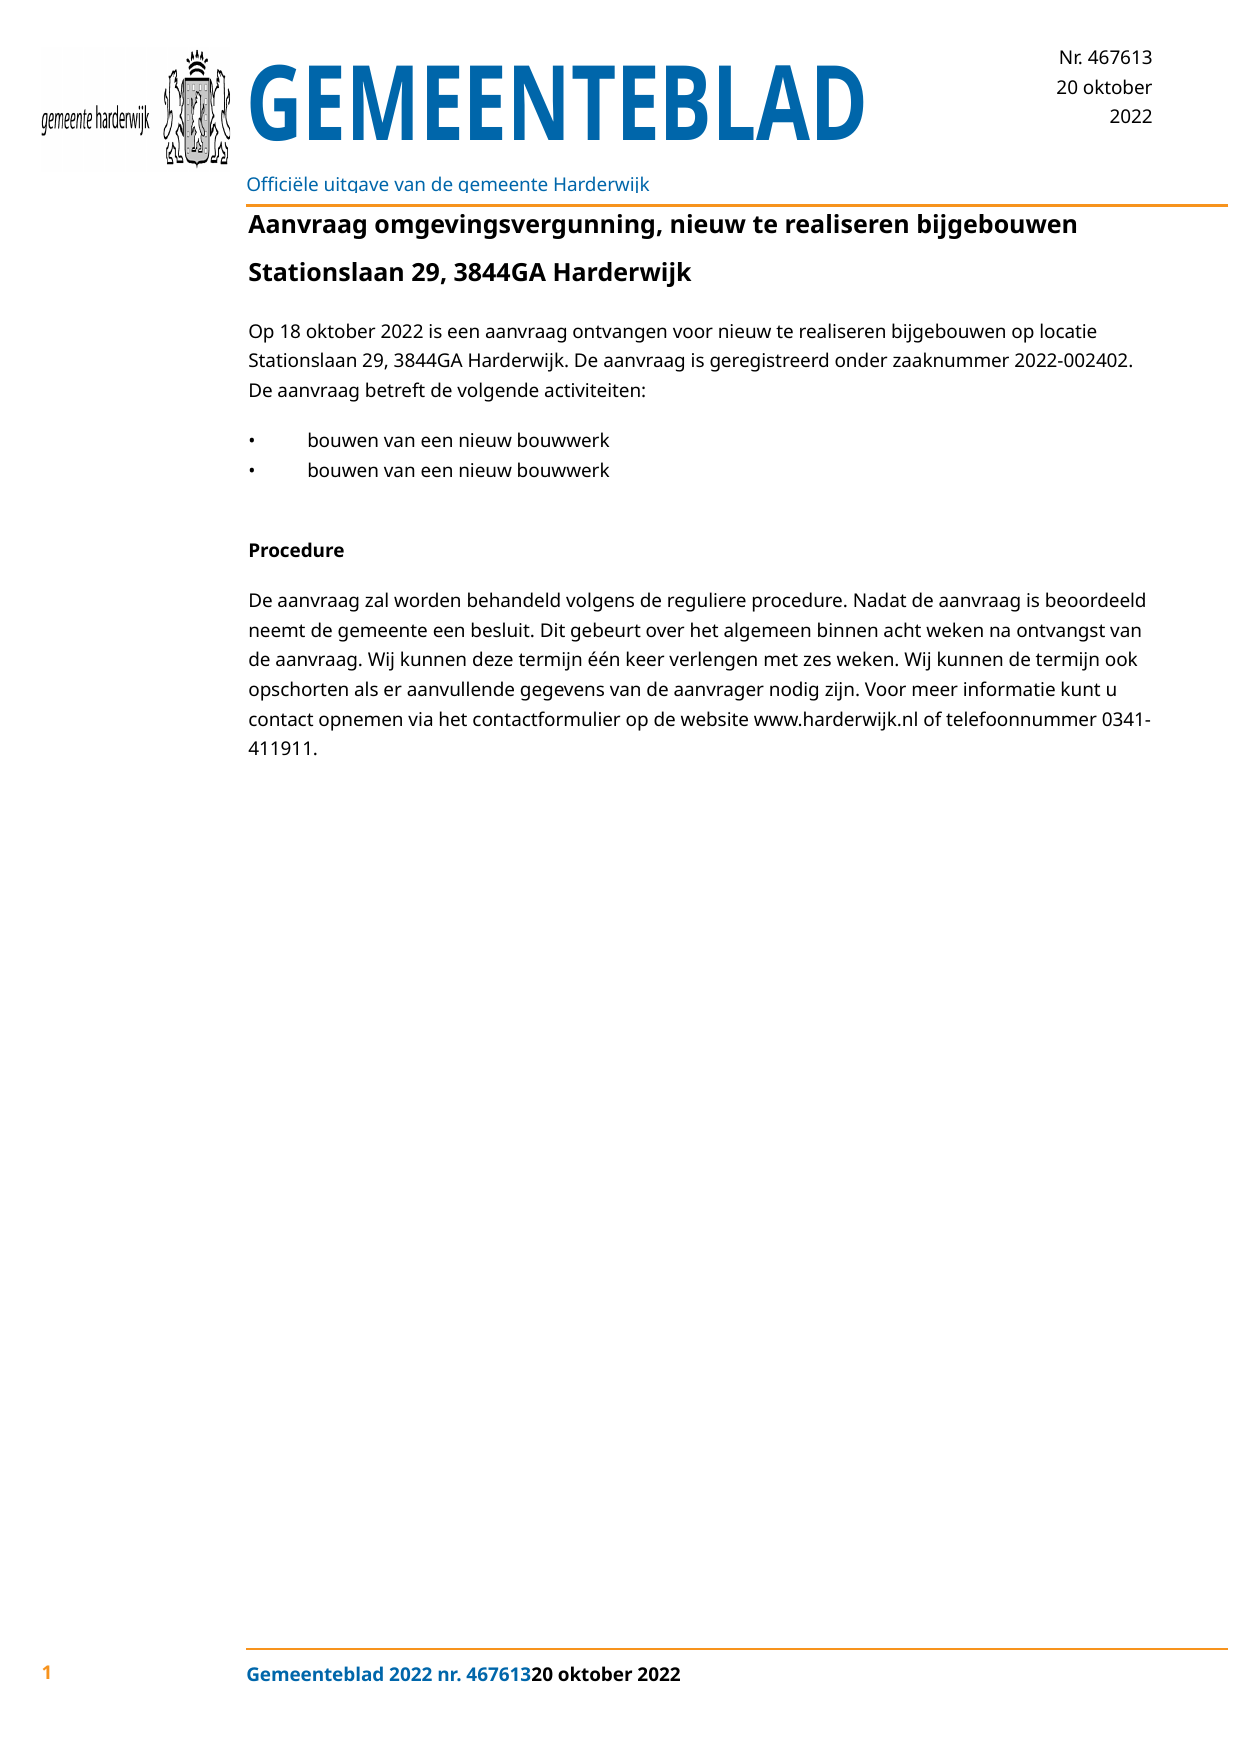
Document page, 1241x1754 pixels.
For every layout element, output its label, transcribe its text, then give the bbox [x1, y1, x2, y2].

text Aanvraag omgevingsvergunning, nieuw te realiseren bijgebouwen Stationslaan 29, 3844GA Harderwijk [248, 207, 1152, 288]
list bouwen van een nieuw bouwwerk [248, 427, 1152, 453]
text De aanvraag zal worden behandeld volgens de reguliere procedure. Nadat de aanvraag is beoordeeld neemt de gemeente een besluit. Dit gebeurt over het algemeen binnen acht weken na ontvangst van de aanvraag. Wij kunnen deze termijn één keer verlengen met zes weken. Wij kunnen de termijn ook opschorten als er aanvullende gegevens van de aanvrager nodig zijn. Voor meer informatie kunt u contact opnemen via het contactformulier op de website www.harderwijk.nl of telefoonnummer 0341-411911. [248, 587, 1152, 761]
text Op 18 oktober 2022 is een aanvraag ontvangen voor nieuw te realiseren bijgebouwen op locatie Stationslaan 29, 3844GA Harderwijk. De aanvraag is geregistreerd onder zaaknummer 2022-002402. De aanvraag betreft de volgende activiteiten: [248, 318, 1152, 403]
text Procedure [248, 537, 1152, 563]
picture [41, 47, 231, 172]
list bouwen van een nieuw bouwwerk [248, 457, 1152, 483]
